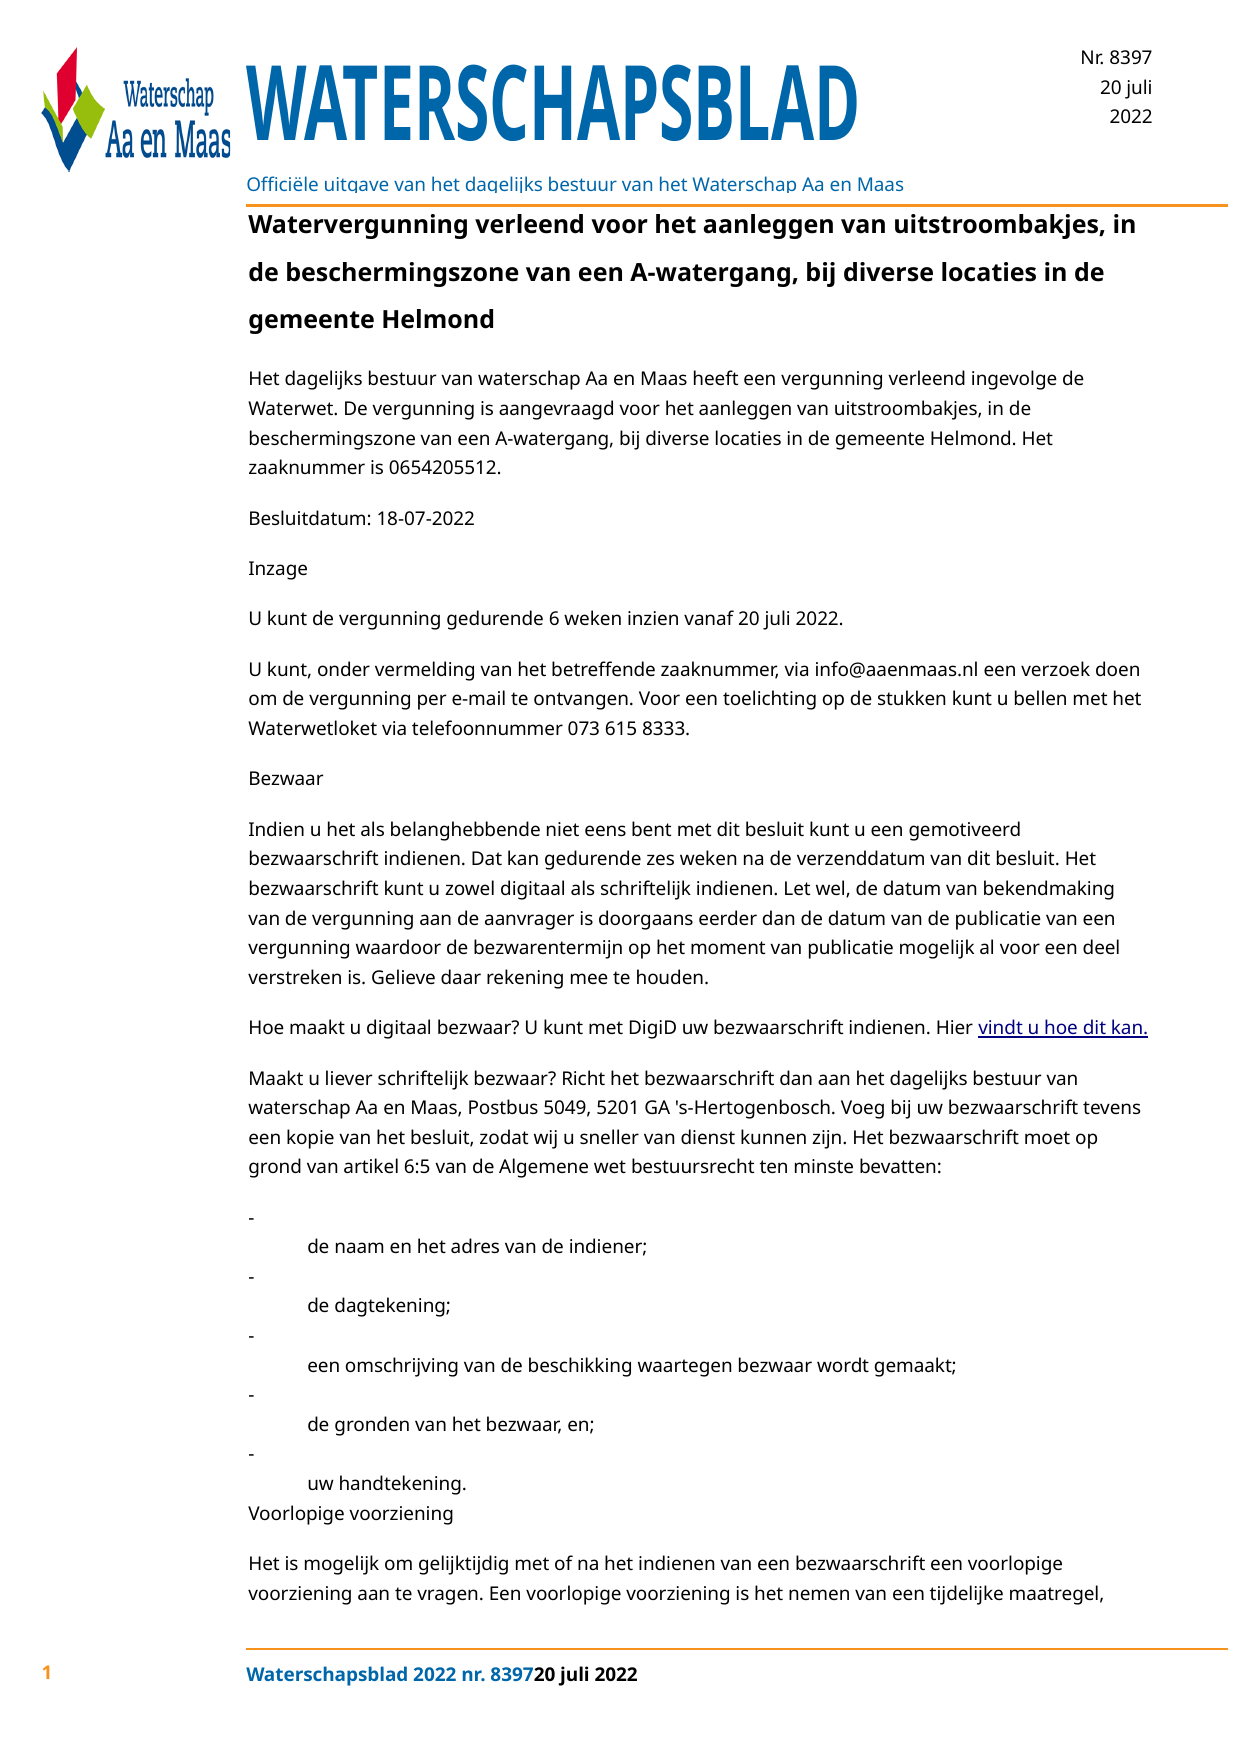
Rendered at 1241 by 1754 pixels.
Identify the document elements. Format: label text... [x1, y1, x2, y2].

text Maakt u liever schriftelijk bezwaar? Richt het bezwaarschrift dan aan het dagelijks bestuur van waterschap Aa en Maas, Postbus 5049, 5201 GA 's-Hertogenbosch. Voeg bij uw bezwaarschrift tevens een kopie van het besluit, zodat wij u sneller van dienst kunnen zijn. Het bezwaarschrift moet op grond van artikel 6:5 van de Algemene wet bestuursrecht ten minste bevatten: [248, 1065, 1152, 1179]
picture [41, 47, 231, 172]
text U kunt de vergunning gedurende 6 weken inzien vanaf 20 juli 2022. [248, 606, 1152, 631]
text Indien u het als belanghebbende niet eens bent met dit besluit kunt u een gemotiveerd bezwaarschrift indienen. Dat kan gedurende zes weken na de verzenddatum van dit besluit. Het bezwaarschrift kunt u zowel digitaal als schriftelijk indienen. Let wel, de datum van bekendmaking van de vergunning aan de aanvrager is doorgaans eerder dan de datum van de publicatie van een vergunning waardoor de bezwarentermijn op het moment van publicatie mogelijk al voor een deel verstreken is. Gelieve daar rekening mee te houden. [248, 816, 1152, 989]
list uw handtekening. [248, 1470, 1152, 1496]
text Watervergunning verleend voor het aanleggen van uitstroombakjes, in de beschermingszone van een A-watergang, bij diverse locaties in de gemeente Helmond [248, 207, 1152, 336]
list een omschrijving van de beschikking waartegen bezwaar wordt gemaakt; [248, 1352, 1152, 1377]
list de dagtekening; [248, 1293, 1152, 1318]
text Besluitdatum: 18-07-2022 [248, 505, 1152, 530]
text Voorlopige voorziening [248, 1500, 1152, 1525]
text U kunt, onder vermelding van het betreffende zaaknummer, via info@aaenmaas.nl een verzoek doen om de vergunning per e-mail te ontvangen. Voor een toelichting op de stukken kunt u bellen met het Waterwetloket via telefoonnummer 073 615 8333. [248, 656, 1152, 741]
text Bezwaar [248, 766, 1152, 791]
text Hoe maakt u digitaal bezwaar? U kunt met DigiD uw bezwaarschrift indienen. Hier vindt u hoe dit kan. [248, 1014, 1152, 1040]
text Het dagelijks bestuur van waterschap Aa en Maas heeft een vergunning verleend ingevolge de Waterwet. De vergunning is aangevraagd voor het aanleggen van uitstroombakjes, in de beschermingszone van een A-watergang, bij diverse locaties in de gemeente Helmond. Het zaaknummer is 0654205512. [248, 366, 1152, 480]
list de gronden van het bezwaar, en; [248, 1411, 1152, 1437]
text Het is mogelijk om gelijktijdig met of na het indienen van een bezwaarschrift een voorlopige voorziening aan te vragen. Een voorlopige voorziening is het nemen van een tijdelijke maatregel, [248, 1550, 1152, 1605]
text Inzage [248, 555, 1152, 581]
list de naam en het adres van de indiener; [248, 1233, 1152, 1259]
